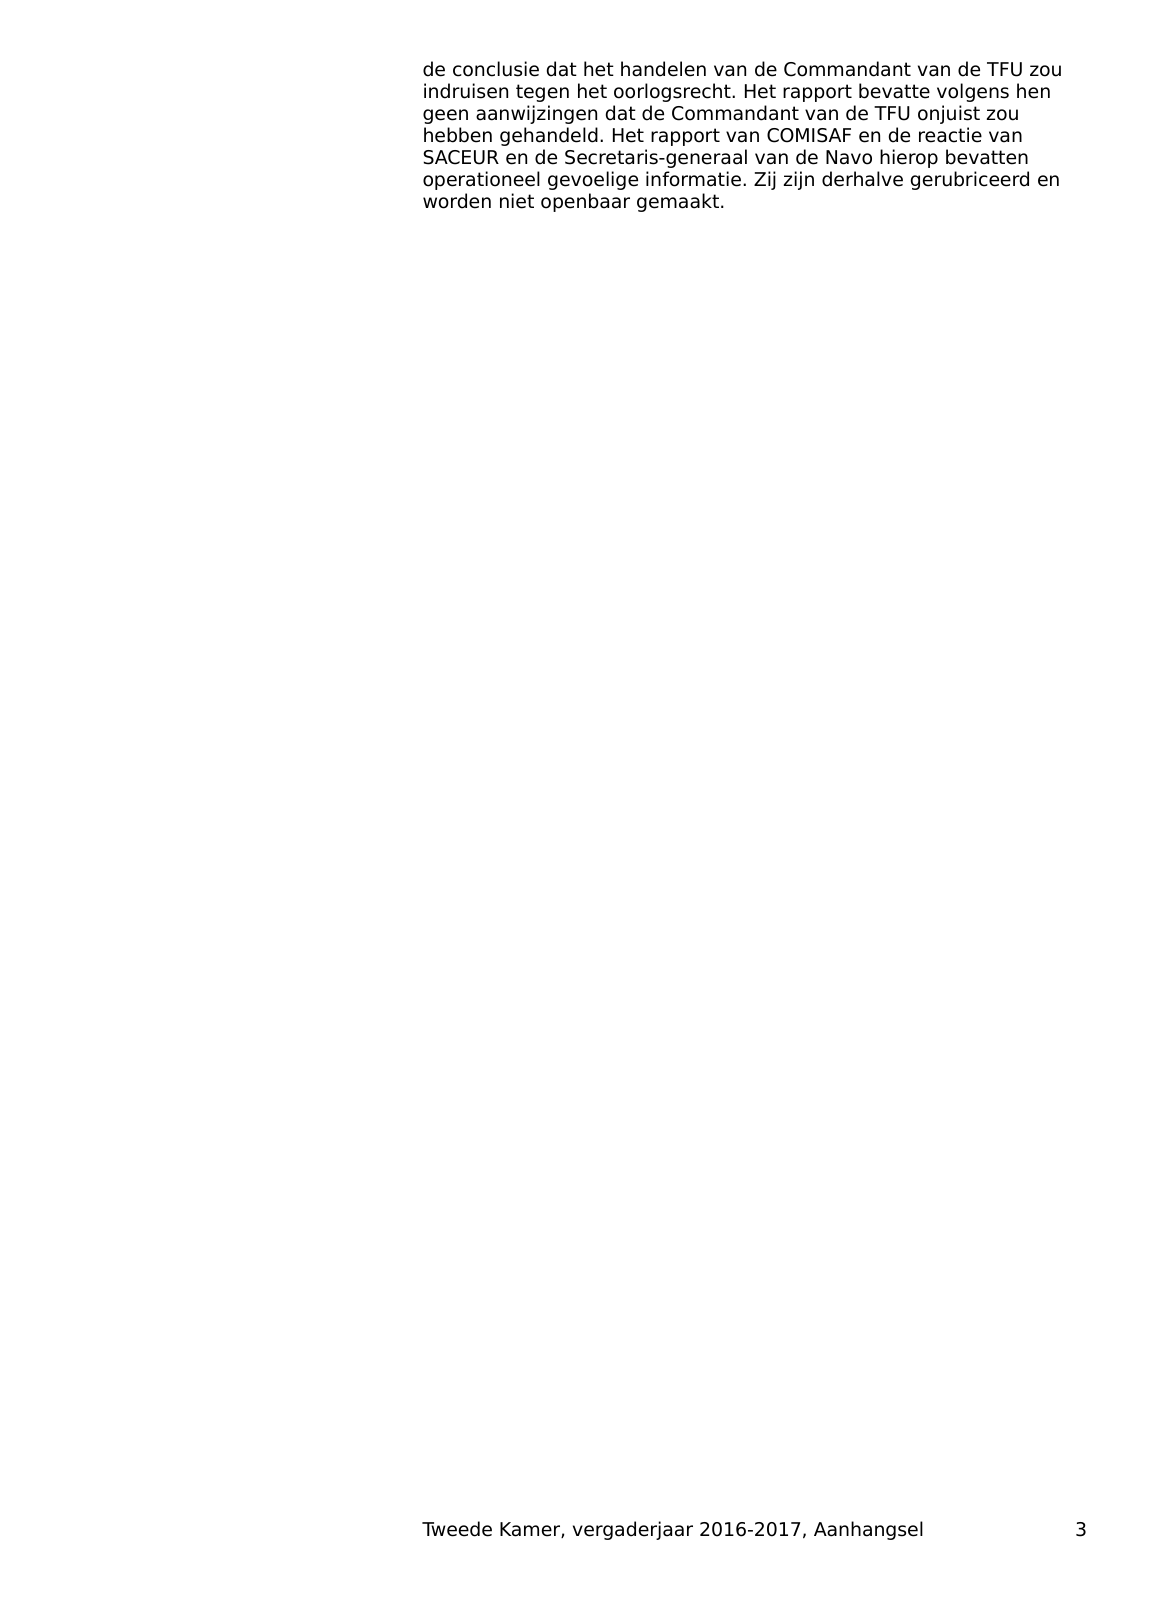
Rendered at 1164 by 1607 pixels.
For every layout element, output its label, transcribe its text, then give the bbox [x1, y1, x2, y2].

text de conclusie dat het handelen van de Commandant van de TFU zou indruisen tegen het oorlogsrecht. Het rapport bevatte volgens hen geen aanwijzingen dat de Commandant van de TFU onjuist zou hebben gehandeld. Het rapport van COMISAF en de reactie van SACEUR en de Secretaris-generaal van de Navo hierop bevatten operationeel gevoelige informatie. Zij zijn derhalve gerubriceerd en worden niet openbaar gemaakt. [422, 59, 1087, 213]
